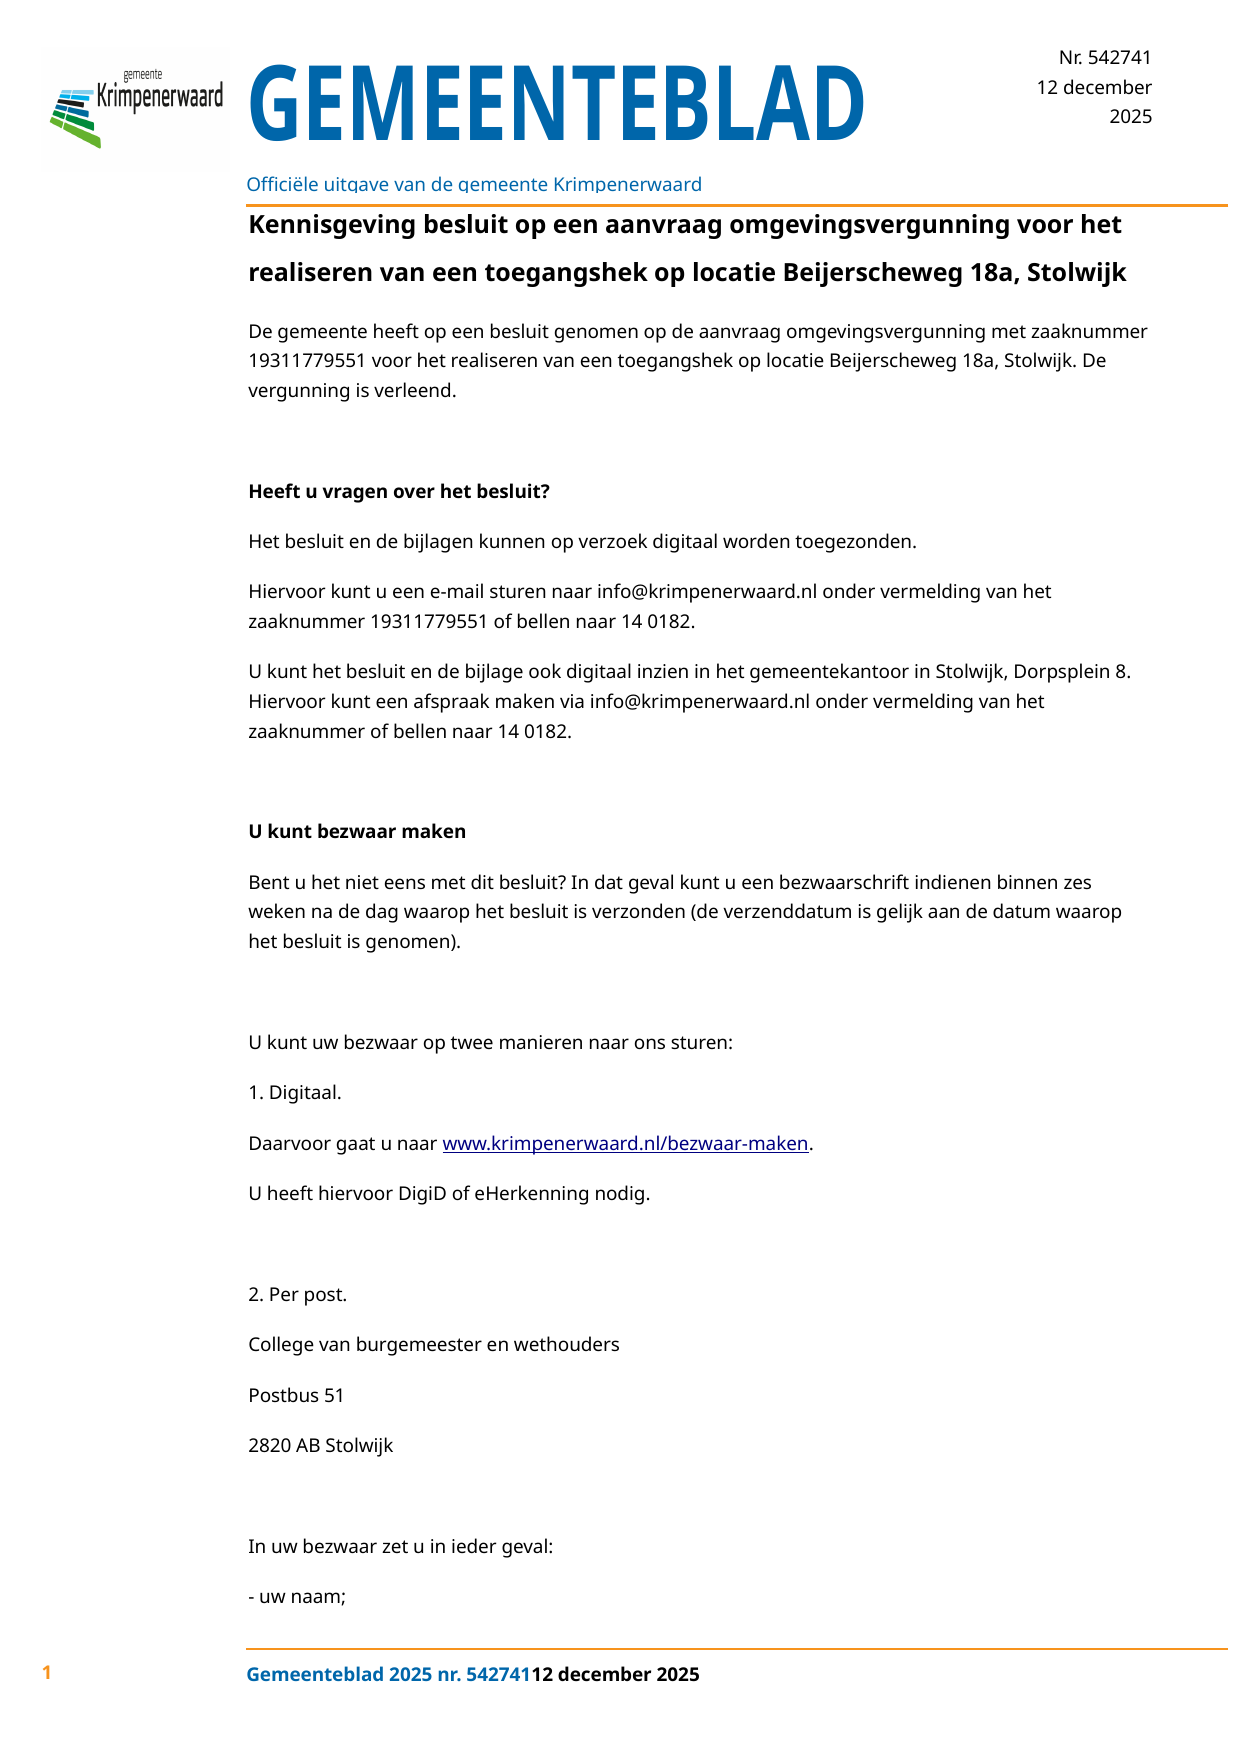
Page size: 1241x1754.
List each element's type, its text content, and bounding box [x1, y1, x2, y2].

text Heeft u vragen over het besluit? [248, 478, 1152, 504]
text U kunt bezwaar maken [248, 819, 1152, 844]
text U kunt uw bezwaar op twee manieren naar ons sturen: [248, 1029, 1152, 1055]
text Het besluit en de bijlagen kunnen op verzoek digitaal worden toegezonden. [248, 528, 1152, 554]
picture [41, 47, 231, 172]
text Kennisgeving besluit op een aanvraag omgevingsvergunning voor het realiseren van een toegangshek op locatie Beijerscheweg 18a, Stolwijk [248, 207, 1152, 288]
text 1. Digitaal. [248, 1079, 1152, 1105]
text 2820 AB Stolwijk [248, 1432, 1152, 1458]
text Hiervoor kunt u een e-mail sturen naar info@krimpenerwaard.nl onder vermelding van het zaaknummer 19311779551 of bellen naar 14 0182. [248, 579, 1152, 634]
text U kunt het besluit en de bijlage ook digitaal inzien in het gemeentekantoor in Stolwijk, Dorpsplein 8. Hiervoor kunt een afspraak maken via info@krimpenerwaard.nl onder vermelding van het zaaknummer of bellen naar 14 0182. [248, 659, 1152, 744]
text Daarvoor gaat u naar www.krimpenerwaard.nl/bezwaar-maken. [248, 1130, 1152, 1156]
text De gemeente heeft op een besluit genomen op de aanvraag omgevingsvergunning met zaaknummer 19311779551 voor het realiseren van een toegangshek op locatie Beijerscheweg 18a, Stolwijk. De vergunning is verleend. [248, 318, 1152, 403]
text U heeft hiervoor DigiD of eHerkenning nodig. [248, 1180, 1152, 1206]
text 2. Per post. [248, 1281, 1152, 1307]
text Bent u het niet eens met dit besluit? In dat geval kunt u een bezwaarschrift indienen binnen zes weken na de dag waarop het besluit is verzonden (de verzenddatum is gelijk aan de datum waarop het besluit is genomen). [248, 869, 1152, 954]
text College van burgemeester en wethouders [248, 1332, 1152, 1357]
text Postbus 51 [248, 1382, 1152, 1408]
text - uw naam; [248, 1584, 1152, 1609]
text In uw bezwaar zet u in ieder geval: [248, 1533, 1152, 1559]
